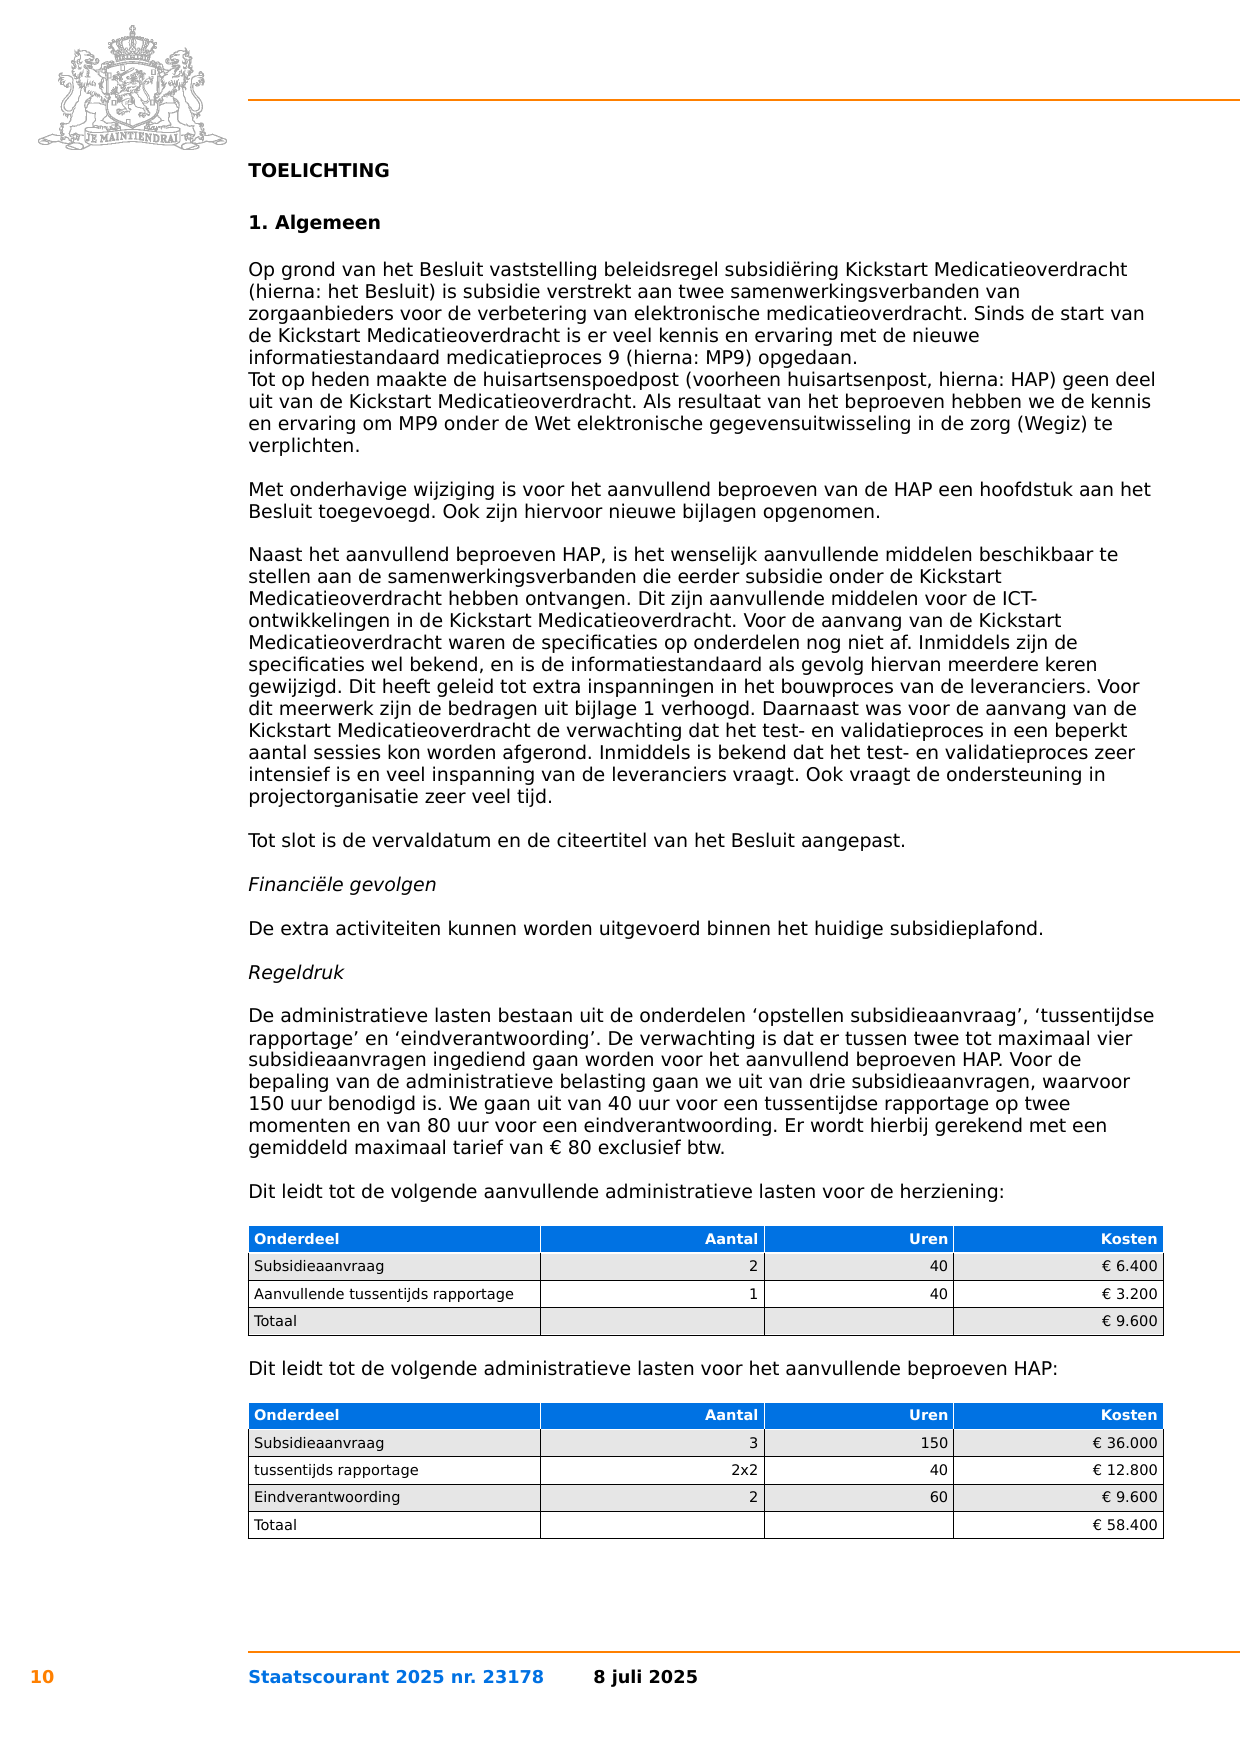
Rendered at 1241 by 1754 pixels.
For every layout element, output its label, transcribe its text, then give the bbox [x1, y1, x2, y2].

table_cell [541, 1512, 764, 1538]
text De extra activiteiten kunnen worden uitgevoerd binnen het huidige subsidieplafond. [248, 918, 1163, 940]
table_cell Totaal [249, 1308, 540, 1334]
table_cell € 12.800 [954, 1457, 1163, 1483]
table_cell 2 [541, 1254, 764, 1280]
text Met onderhavige wijziging is voor het aanvullend beproeven van de HAP een hoofdstuk aan het Besluit toegevoegd. Ook zijn hiervoor nieuwe bijlagen opgenomen. [248, 478, 1163, 522]
table_cell € 36.000 [954, 1430, 1163, 1456]
table_cell 2 [541, 1485, 764, 1511]
table_cell 40 [765, 1457, 953, 1483]
table_cell € 9.600 [954, 1308, 1163, 1334]
table_header Aantal [541, 1226, 764, 1252]
text Op grond van het Besluit vaststelling beleidsregel subsidiëring Kickstart Medicatieoverdracht (hierna: het Besluit) is subsidie verstrekt aan twee samenwerkingsverbanden van zorgaanbieders voor de verbetering van elektronische medicatieoverdracht. Sinds de start van de Kickstart Medicatieoverdracht is er veel kennis en ervaring met de nieuwe informatiestandaard medicatieproces 9 (hierna: MP9) opgedaan. [248, 259, 1163, 369]
table_header Onderdeel [249, 1403, 540, 1429]
table_cell Subsidieaanvraag [249, 1430, 540, 1456]
text Dit leidt tot de volgende aanvullende administratieve lasten voor de herziening: [248, 1181, 1163, 1203]
table_header Onderdeel [249, 1226, 540, 1252]
table_cell [541, 1308, 764, 1334]
subtitle Regeldruk [248, 962, 1163, 983]
table_cell [765, 1308, 953, 1334]
table_cell Subsidieaanvraag [249, 1254, 540, 1280]
text Naast het aanvullend beproeven HAP, is het wenselijk aanvullende middelen beschikbaar te stellen aan de samenwerkingsverbanden die eerder subsidie onder de Kickstart Medicatieoverdracht hebben ontvangen. Dit zijn aanvullende middelen voor de ICT-ontwikkelingen in de Kickstart Medicatieoverdracht. Voor de aanvang van de Kickstart Medicatieoverdracht waren de specificaties op onderdelen nog niet af. Inmiddels zijn de specificaties wel bekend, en is de informatiestandaard als gevolg hiervan meerdere keren gewijzigd. Dit heeft geleid tot extra inspanningen in het bouwproces van de leveranciers. Voor dit meerwerk zijn de bedragen uit bijlage 1 verhoogd. Daarnaast was voor de aanvang van de Kickstart Medicatieoverdracht de verwachting dat het test- en validatieproces in een beperkt aantal sessies kon worden afgerond. Inmiddels is bekend dat het test- en validatieproces zeer intensief is en veel inspanning van de leveranciers vraagt. Ook vraagt de ondersteuning in projectorganisatie zeer veel tijd. [248, 544, 1163, 808]
subtitle 1. Algemeen [248, 212, 1163, 234]
text Dit leidt tot de volgende administratieve lasten voor het aanvullende beproeven HAP: [248, 1357, 1163, 1379]
table_cell tussentijds rapportage [249, 1457, 540, 1483]
table_cell € 6.400 [954, 1254, 1163, 1280]
table_cell € 58.400 [954, 1512, 1163, 1538]
table_cell 1 [541, 1281, 764, 1307]
table_header Uren [765, 1403, 953, 1429]
table_cell 40 [765, 1281, 953, 1307]
picture [38, 25, 227, 150]
table_cell 150 [765, 1430, 953, 1456]
table_cell Totaal [249, 1512, 540, 1538]
table_header Kosten [954, 1226, 1163, 1252]
table_cell Eindverantwoording [249, 1485, 540, 1511]
table_cell 40 [765, 1254, 953, 1280]
table_header Uren [765, 1226, 953, 1252]
subtitle TOELICHTING [248, 160, 1163, 182]
table_cell Aanvullende tussentijds rapportage [249, 1281, 540, 1307]
table_cell 2x2 [541, 1457, 764, 1483]
table_cell € 9.600 [954, 1485, 1163, 1511]
text Tot slot is de vervaldatum en de citeertitel van het Besluit aangepast. [248, 830, 1163, 852]
table_header Aantal [541, 1403, 764, 1429]
table_cell 3 [541, 1430, 764, 1456]
table_cell € 3.200 [954, 1281, 1163, 1307]
subtitle Financiële gevolgen [248, 874, 1163, 896]
text Tot op heden maakte de huisartsenspoedpost (voorheen huisartsenpost, hierna: HAP) geen deel uit van de Kickstart Medicatieoverdracht. Als resultaat van het beproeven hebben we de kennis en ervaring om MP9 onder de Wet elektronische gegevensuitwisseling in de zorg (Wegiz) te verplichten. [248, 369, 1163, 457]
table_cell [765, 1512, 953, 1538]
table_cell 60 [765, 1485, 953, 1511]
text De administratieve lasten bestaan uit de onderdelen ‘opstellen subsidieaanvraag’, ‘tussentijdse rapportage’ en ‘eindverantwoording’. De verwachting is dat er tussen twee tot maximaal vier subsidieaanvragen ingediend gaan worden voor het aanvullend beproeven HAP. Voor de bepaling van de administratieve belasting gaan we uit van drie subsidieaanvragen, waarvoor 150 uur benodigd is. We gaan uit van 40 uur voor een tussentijdse rapportage op twee momenten en van 80 uur voor een eindverantwoording. Er wordt hierbij gerekend met een gemiddeld maximaal tarief van € 80 exclusief btw. [248, 1005, 1163, 1159]
table_header Kosten [954, 1403, 1163, 1429]
